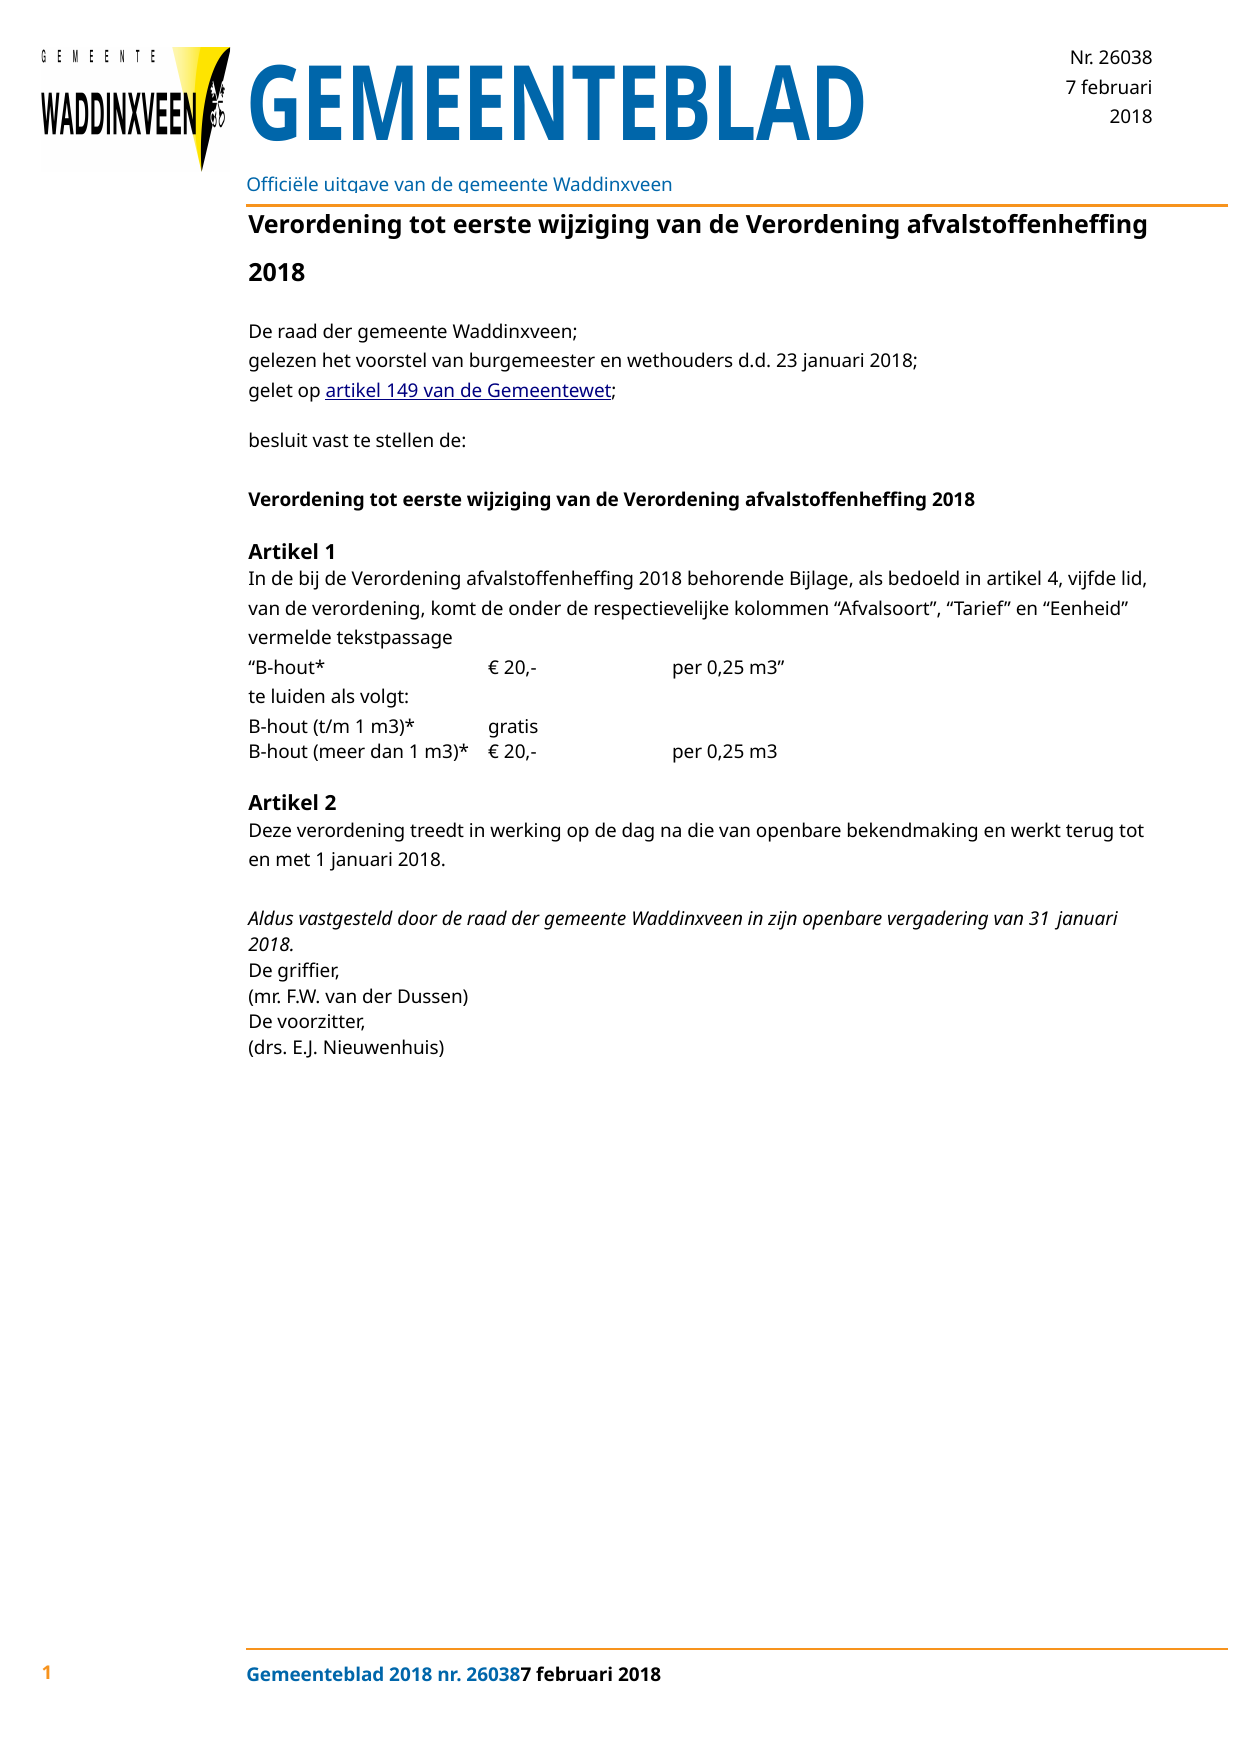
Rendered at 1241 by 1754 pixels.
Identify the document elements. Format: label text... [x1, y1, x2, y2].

text De raad der gemeente Waddinxveen; [248, 318, 1152, 344]
text te luiden als volgt: [248, 683, 1152, 709]
table_header per 0,25 m3” [672, 654, 1152, 680]
table_header [672, 713, 1152, 739]
text Verordening tot eerste wijziging van de Verordening afvalstoffenheffing 2018 [248, 207, 1152, 288]
table_cell per 0,25 m3 [672, 739, 1152, 764]
text (drs. E.J. Nieuwenhuis) [248, 1034, 1152, 1060]
text Deze verordening treedt in werking op de dag na die van openbare bekendmaking en werkt terug tot en met 1 januari 2018. [248, 817, 1152, 872]
text gelezen het voorstel van burgemeester en wethouders d.d. 23 januari 2018; [248, 347, 1152, 373]
text besluit vast te stellen de: [248, 427, 1152, 453]
text (mr. F.W. van der Dussen) [248, 983, 1152, 1008]
text Artikel 2 [248, 788, 1152, 817]
table_header “B-hout* [248, 654, 488, 680]
text Aldus vastgesteld door de raad der gemeente Waddinxveen in zijn openbare vergadering van 31 januari 2018. [248, 906, 1152, 957]
table_header gratis [488, 713, 672, 739]
table_cell B-hout (meer dan 1 m3)* [248, 739, 488, 764]
table_cell € 20,- [488, 739, 672, 764]
text Artikel 1 [248, 537, 1152, 565]
table_header € 20,- [488, 654, 672, 680]
text De griffier, [248, 957, 1152, 983]
picture [41, 47, 231, 172]
table_header B-hout (t/m 1 m3)* [248, 713, 488, 739]
text gelet op artikel 149 van de Gemeentewet; [248, 377, 1152, 403]
text Verordening tot eerste wijziging van de Verordening afvalstoffenheffing 2018 [248, 487, 1152, 512]
text De voorzitter, [248, 1008, 1152, 1034]
text In de bij de Verordening afvalstoffenheffing 2018 behorende Bijlage, als bedoeld in artikel 4, vijfde lid, van de verordening, komt de onder de respectievelijke kolommen “Afvalsoort”, “Tarief” en “Eenheid” vermelde tekstpassage [248, 565, 1152, 650]
